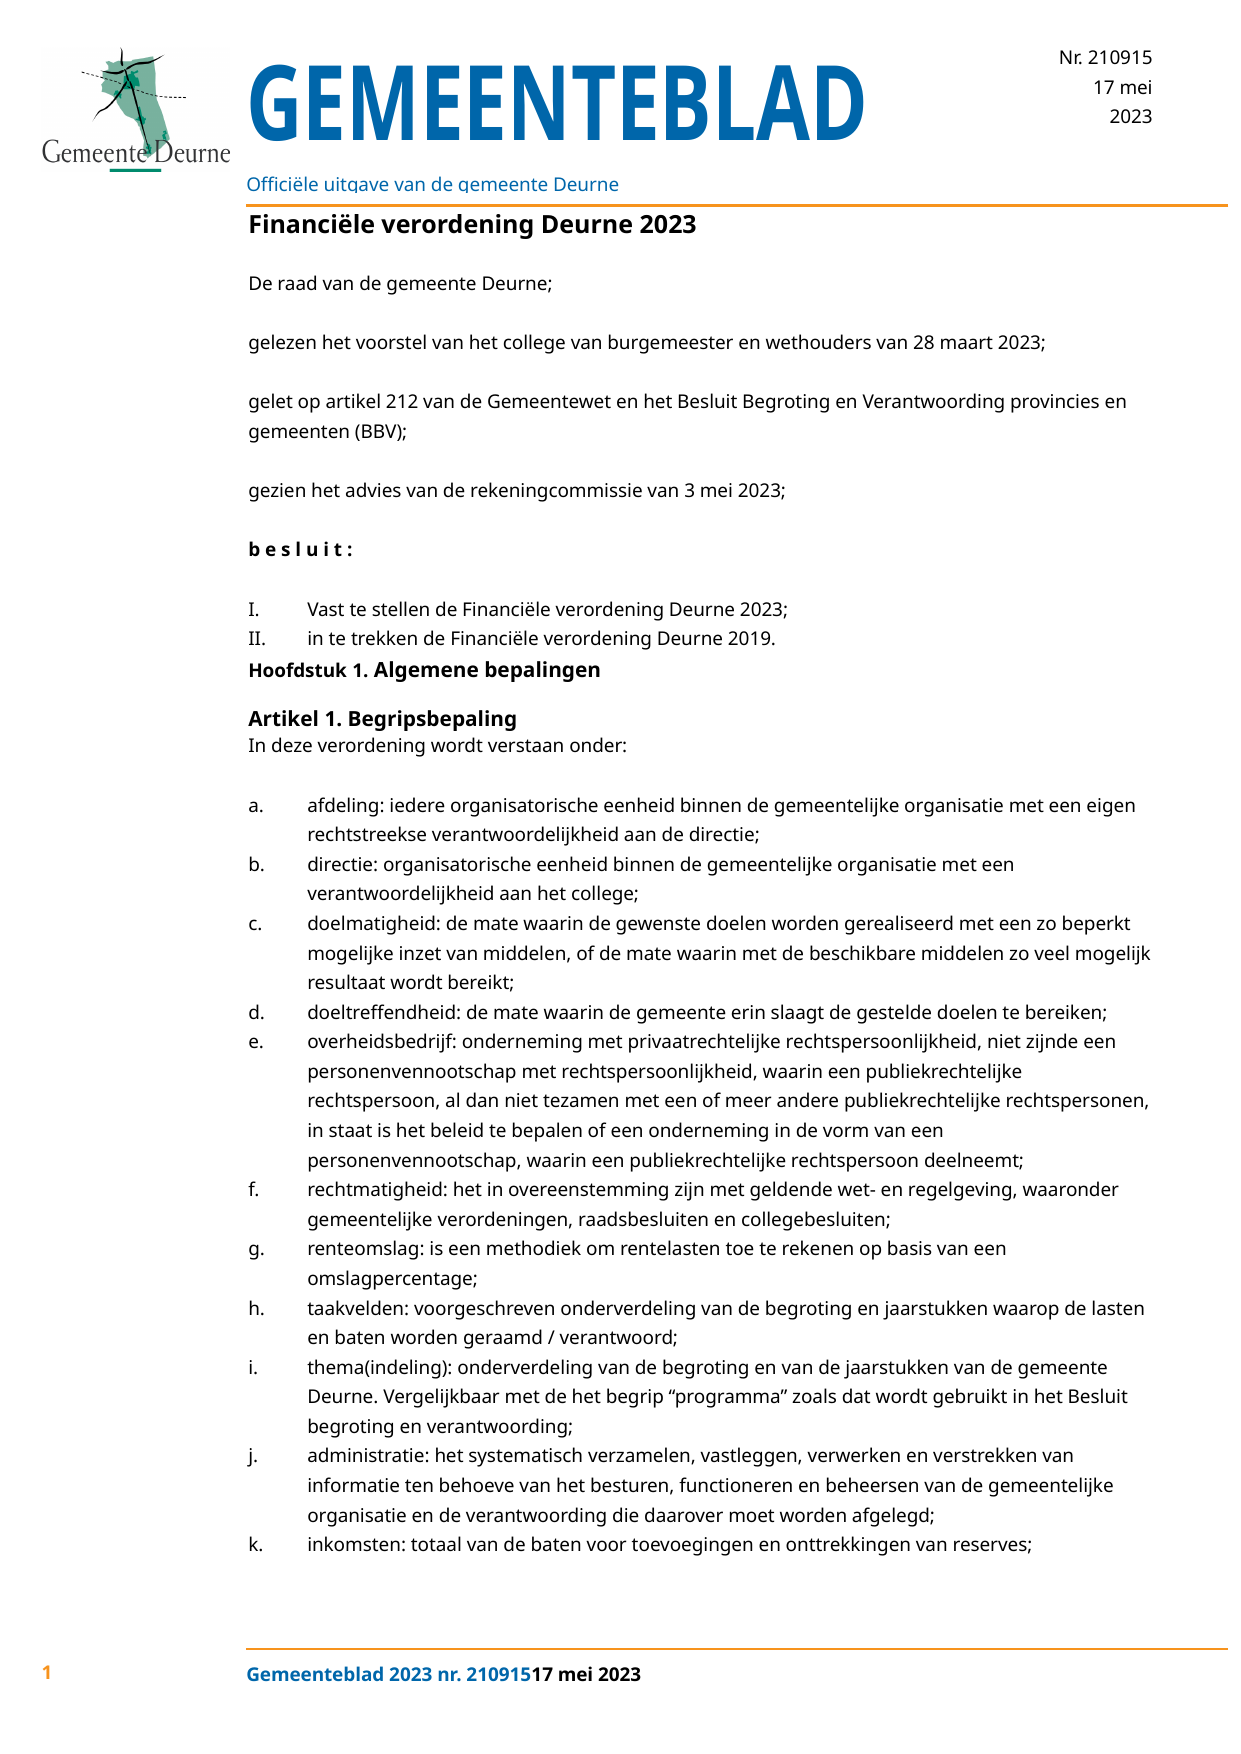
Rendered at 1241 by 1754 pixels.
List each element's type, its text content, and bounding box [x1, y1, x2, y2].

list overheidsbedrijf: onderneming met privaatrechtelijke rechtspersoonlijkheid, niet zijnde een personenvennootschap met rechtspersoonlijkheid, waarin een publiekrechtelijke rechtspersoon, al dan niet tezamen met een of meer andere publiekrechtelijke rechtspersonen, in staat is het beleid te bepalen of een onderneming in de vorm van een personenvennootschap, waarin een publiekrechtelijke rechtspersoon deelneemt; [248, 1028, 1152, 1172]
text Hoofdstuk 1. Algemene bepalingen [248, 655, 1152, 683]
text b e s l u i t : [248, 537, 1152, 562]
text gezien het advies van de rekeningcommissie van 3 mei 2023; [248, 477, 1152, 503]
picture [41, 47, 231, 172]
text Artikel 1. Begripsbepaling [248, 704, 1152, 733]
list thema(indeling): onderverdeling van de begroting en van de jaarstukken van de gemeente Deurne. Vergelijkbaar met de het begrip “programma” zoals dat wordt gebruikt in het Besluit begroting en verantwoording; [248, 1354, 1152, 1439]
text In deze verordening wordt verstaan onder: [248, 733, 1152, 758]
list afdeling: iedere organisatorische eenheid binnen de gemeentelijke organisatie met een eigen rechtstreekse verantwoordelijkheid aan de directie; [248, 792, 1152, 847]
list rechtmatigheid: het in overeenstemming zijn met geldende wet- en regelgeving, waaronder gemeentelijke verordeningen, raadsbesluiten en collegebesluiten; [248, 1176, 1152, 1232]
list doelmatigheid: de mate waarin de gewenste doelen worden gerealiseerd met een zo beperkt mogelijke inzet van middelen, of de mate waarin met de beschikbare middelen zo veel mogelijk resultaat wordt bereikt; [248, 910, 1152, 995]
list Vast te stellen de Financiële verordening Deurne 2023; [248, 596, 1152, 621]
list in te trekken de Financiële verordening Deurne 2019. [248, 625, 1152, 651]
list renteomslag: is een methodiek om rentelasten toe te rekenen op basis van een omslagpercentage; [248, 1236, 1152, 1291]
list administratie: het systematisch verzamelen, vastleggen, verwerken en verstrekken van informatie ten behoeve van het besturen, functioneren en beheersen van de gemeentelijke organisatie en de verantwoording die daarover moet worden afgelegd; [248, 1443, 1152, 1527]
list directie: organisatorische eenheid binnen de gemeentelijke organisatie met een verantwoordelijkheid aan het college; [248, 851, 1152, 906]
list inkomsten: totaal van de baten voor toevoegingen en onttrekkingen van reserves; [248, 1531, 1152, 1557]
list taakvelden: voorgeschreven onderverdeling van de begroting en jaarstukken waarop de lasten en baten worden geraamd / verantwoord; [248, 1295, 1152, 1350]
text De raad van de gemeente Deurne; [248, 270, 1152, 296]
text gelet op artikel 212 van de Gemeentewet en het Besluit Begroting en Verantwoording provincies en gemeenten (BBV); [248, 389, 1152, 444]
text gelezen het voorstel van het college van burgemeester en wethouders van 28 maart 2023; [248, 329, 1152, 355]
list doeltreffendheid: de mate waarin de gemeente erin slaagt de gestelde doelen te bereiken; [248, 999, 1152, 1024]
text Financiële verordening Deurne 2023 [248, 207, 1152, 241]
